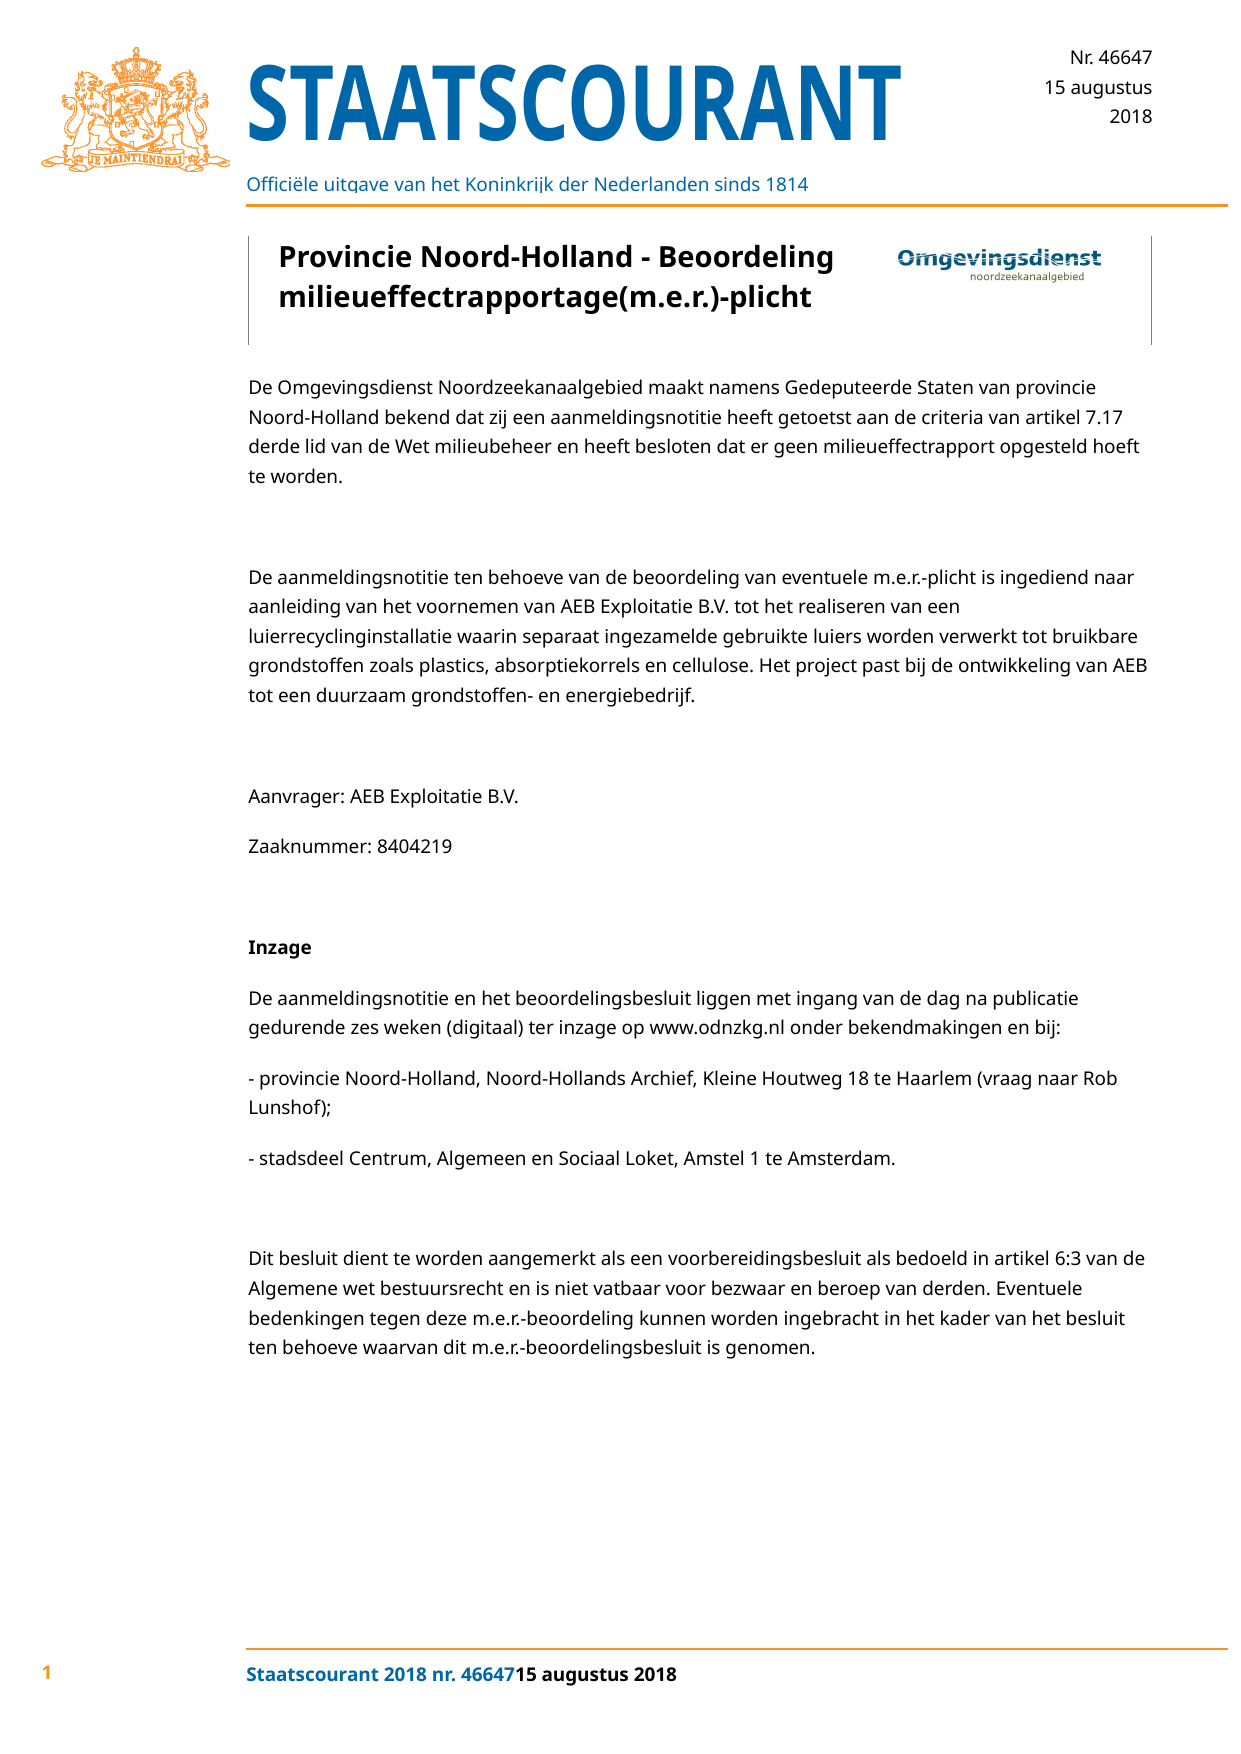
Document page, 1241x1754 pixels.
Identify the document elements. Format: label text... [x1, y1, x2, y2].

text - provincie Noord-Holland, Noord-Hollands Archief, Kleine Houtweg 18 te Haarlem (vraag naar Rob Lunshof); [248, 1065, 1152, 1120]
table_header Provincie Noord-Holland - Beoordeling milieueffectrapportage(m.e.r.)-plicht [249, 236, 850, 345]
picture [882, 236, 1119, 300]
text Dit besluit dient te worden aangemerkt als een voorbereidingsbesluit als bedoeld in artikel 6:3 van de Algemene wet bestuursrecht en is niet vatbaar voor bezwaar en beroep van derden. Eventuele bedenkingen tegen deze m.e.r.-beoordeling kunnen worden ingebracht in het kader van het besluit ten behoeve waarvan dit m.e.r.-beoordelingsbesluit is genomen. [248, 1246, 1152, 1360]
text De aanmeldingsnotitie en het beoordelingsbesluit liggen met ingang van de dag na publicatie gedurende zes weken (digitaal) ter inzage op www.odnzkg.nl onder bekendmakingen en bij: [248, 985, 1152, 1040]
text De Omgevingsdienst Noordzeekanaalgebied maakt namens Gedeputeerde Staten van provincie Noord-Holland bekend dat zij een aanmeldingsnotitie heeft getoetst aan de criteria van artikel 7.17 derde lid van de Wet milieubeheer en heeft besloten dat er geen milieueffectrapport opgesteld hoeft te worden. [248, 374, 1152, 489]
text Zaaknummer: 8404219 [248, 833, 1152, 859]
text Inzage [248, 934, 1152, 960]
picture [41, 47, 231, 172]
text Aanvrager: AEB Exploitatie B.V. [248, 783, 1152, 809]
text De aanmeldingsnotitie ten behoeve van de beoordeling van eventuele m.e.r.-plicht is ingediend naar aanleiding van het voornemen van AEB Exploitatie B.V. tot het realiseren van een luierrecyclinginstallatie waarin separaat ingezamelde gebruikte luiers worden verwerkt tot bruikbare grondstoffen zoals plastics, absorptiekorrels en cellulose. Het project past bij de ontwikkeling van AEB tot een duurzaam grondstoffen- en energiebedrijf. [248, 564, 1152, 708]
text - stadsdeel Centrum, Algemeen en Sociaal Loket, Amstel 1 te Amsterdam. [248, 1145, 1152, 1170]
table_header [850, 236, 1151, 345]
